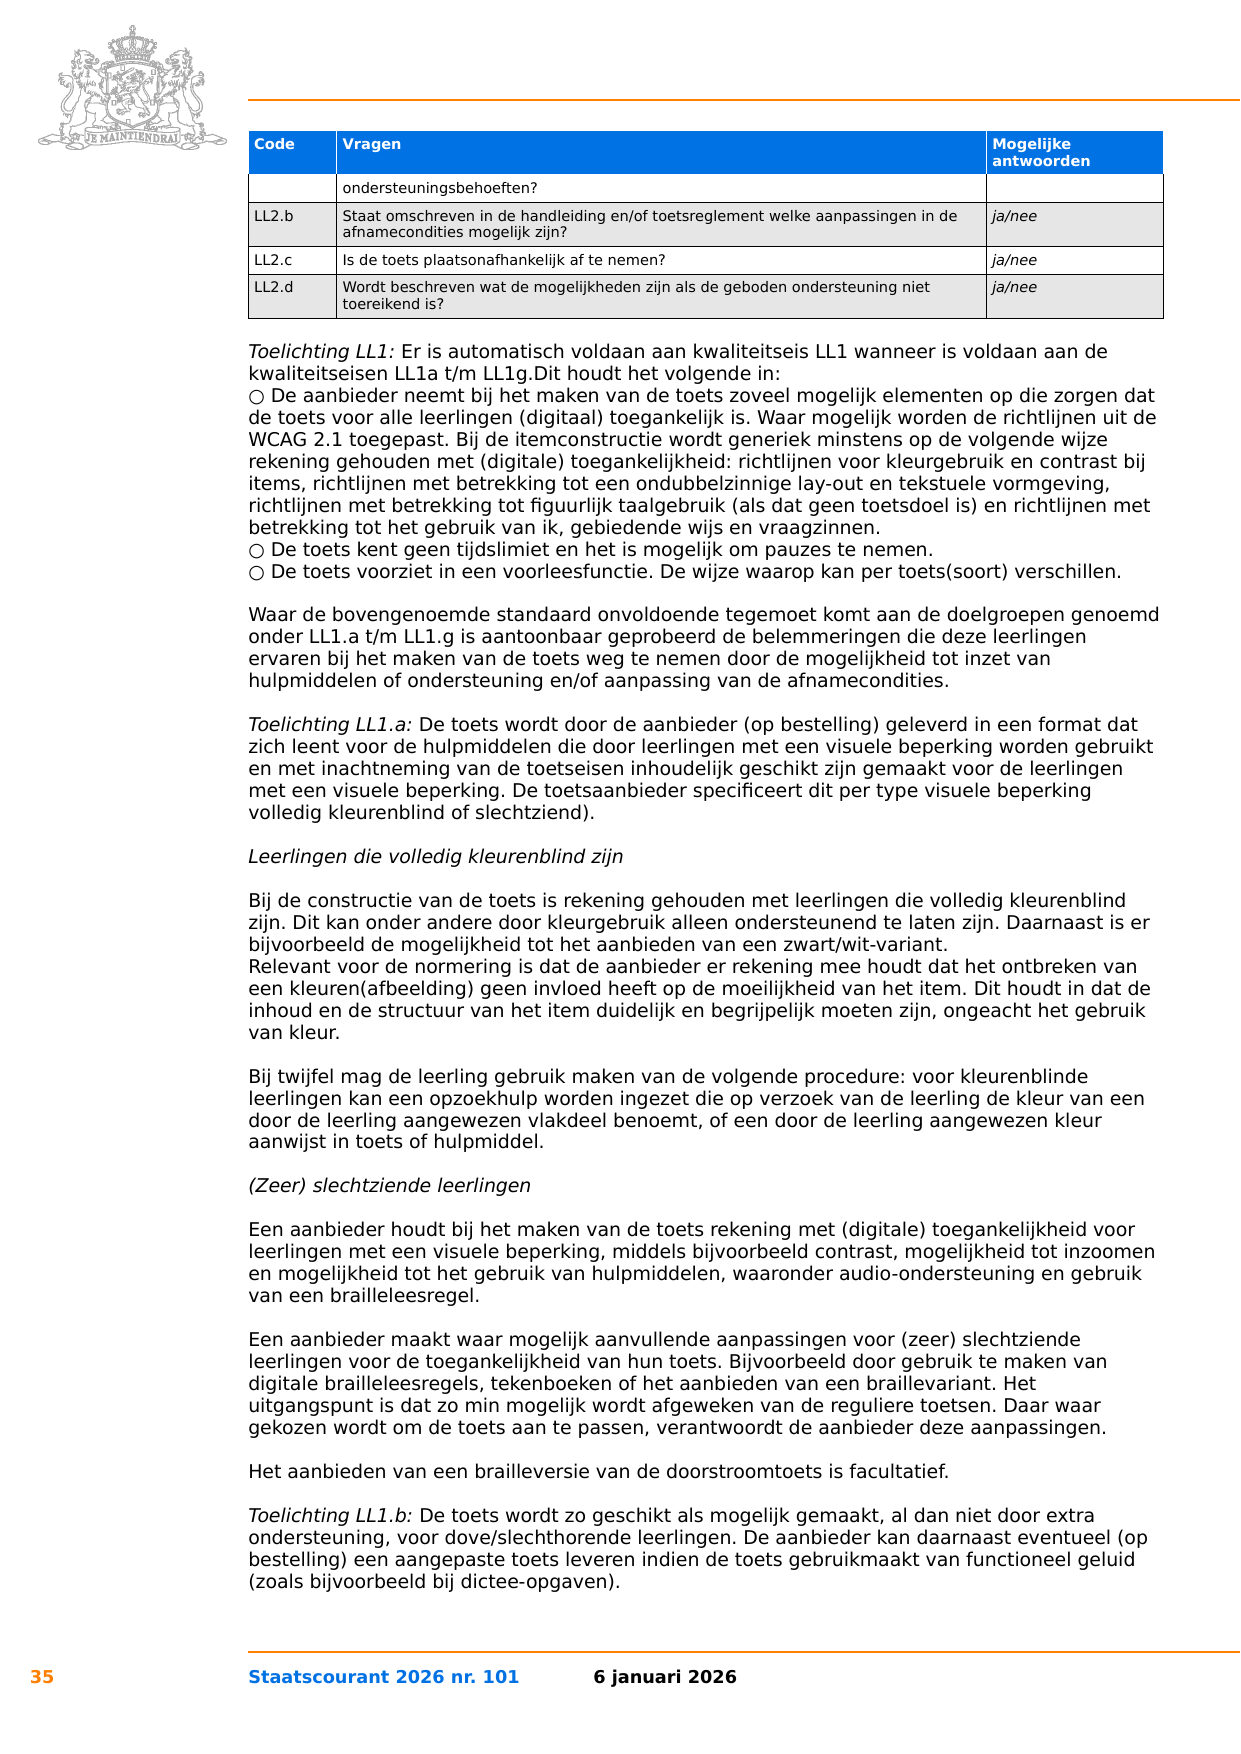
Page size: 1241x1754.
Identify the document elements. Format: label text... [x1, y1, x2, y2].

table_cell [987, 175, 1163, 202]
table_cell ondersteuningsbehoeften? [337, 175, 986, 202]
text Toelichting LL1.b: De toets wordt zo geschikt als mogelijk gemaakt, al dan niet door extra ondersteuning, voor dove/slechthorende leerlingen. De aanbieder kan daarnaast eventueel (op bestelling) een aangepaste toets leveren indien de toets gebruikmaakt van functioneel geluid (zoals bijvoorbeeld bij dictee-opgaven). [248, 1504, 1163, 1592]
text Bij twijfel mag de leerling gebruik maken van de volgende procedure: voor kleurenblinde leerlingen kan een opzoekhulp worden ingezet die op verzoek van de leerling de kleur van een door de leerling aangewezen vlakdeel benoemt, of een door de leerling aangewezen kleur aanwijst in toets of hulpmiddel. [248, 1066, 1163, 1153]
text ○ De toets kent geen tijdslimiet en het is mogelijk om pauzes te nemen. [248, 538, 1163, 561]
table_cell ja/nee [987, 247, 1163, 273]
text ○ De aanbieder neemt bij het maken van de toets zoveel mogelijk elementen op die zorgen dat de toets voor alle leerlingen (digitaal) toegankelijk is. Waar mogelijk worden de richtlijnen uit de WCAG 2.1 toegepast. Bij de itemconstructie wordt generiek minstens op de volgende wijze rekening gehouden met (digitale) toegankelijkheid: richtlijnen voor kleurgebruik en contrast bij items, richtlijnen met betrekking tot een ondubbelzinnige lay-out en tekstuele vormgeving, richtlijnen met betrekking tot figuurlijk taalgebruik (als dat geen toetsdoel is) en richtlijnen met betrekking tot het gebruik van ik, gebiedende wijs en vraagzinnen. [248, 385, 1163, 538]
text Toelichting LL1.a: De toets wordt door de aanbieder (op bestelling) geleverd in een format dat zich leent voor de hulpmiddelen die door leerlingen met een visuele beperking worden gebruikt en met inachtneming van de toetseisen inhoudelijk geschikt zijn gemaakt voor de leerlingen met een visuele beperking. De toetsaanbieder specificeert dit per type visuele beperking volledig kleurenblind of slechtziend). [248, 714, 1163, 824]
text Een aanbieder houdt bij het maken van de toets rekening met (digitale) toegankelijkheid voor leerlingen met een visuele beperking, middels bijvoorbeeld contrast, mogelijkheid tot inzoomen en mogelijkheid tot het gebruik van hulpmiddelen, waaronder audio-ondersteuning en gebruik van een brailleleesregel. [248, 1219, 1163, 1307]
text Relevant voor de normering is dat de aanbieder er rekening mee houdt dat het ontbreken van een kleuren(afbeelding) geen invloed heeft op de moeilijkheid van het item. Dit houdt in dat de inhoud en de structuur van het item duidelijk en begrijpelijk moeten zijn, ongeacht het gebruik van kleur. [248, 956, 1163, 1044]
text Het aanbieden van een brailleversie van de doorstroomtoets is facultatief. [248, 1461, 1163, 1483]
text Een aanbieder maakt waar mogelijk aanvullende aanpassingen voor (zeer) slechtziende leerlingen voor de toegankelijkheid van hun toets. Bijvoorbeeld door gebruik te maken van digitale brailleleesregels, tekenboeken of het aanbieden van een braillevariant. Het uitgangspunt is dat zo min mogelijk wordt afgeweken van de reguliere toetsen. Daar waar gekozen wordt om de toets aan te passen, verantwoordt de aanbieder deze aanpassingen. [248, 1329, 1163, 1439]
table_cell ja/nee [987, 203, 1163, 246]
table_cell LL2.c [249, 247, 336, 273]
table_cell Staat omschreven in de handleiding en/of toetsreglement welke aanpassingen in de afnamecondities mogelijk zijn? [337, 203, 986, 246]
table_cell Is de toets plaatsonafhankelijk af te nemen? [337, 247, 986, 273]
table_cell [249, 175, 336, 202]
subtitle Leerlingen die volledig kleurenblind zijn [248, 846, 1163, 868]
table_header Code [249, 131, 336, 174]
table_cell LL2.d [249, 275, 336, 318]
text Toelichting LL1: Er is automatisch voldaan aan kwaliteitseis LL1 wanneer is voldaan aan de kwaliteitseisen LL1a t/m LL1g.Dit houdt het volgende in: [248, 341, 1163, 385]
subtitle (Zeer) slechtziende leerlingen [248, 1175, 1163, 1197]
table_cell LL2.b [249, 203, 336, 246]
table_header Vragen [337, 131, 986, 174]
picture [38, 25, 227, 150]
text Bij de constructie van de toets is rekening gehouden met leerlingen die volledig kleurenblind zijn. Dit kan onder andere door kleurgebruik alleen ondersteunend te laten zijn. Daarnaast is er bijvoorbeeld de mogelijkheid tot het aanbieden van een zwart/wit-variant. [248, 890, 1163, 956]
table_header Mogelijke antwoorden [987, 131, 1163, 174]
table_cell ja/nee [987, 275, 1163, 318]
text Waar de bovengenoemde standaard onvoldoende tegemoet komt aan de doelgroepen genoemd onder LL1.a t/m LL1.g is aantoonbaar geprobeerd de belemmeringen die deze leerlingen ervaren bij het maken van de toets weg te nemen door de mogelijkheid tot inzet van hulpmiddelen of ondersteuning en/of aanpassing van de afnamecondities. [248, 604, 1163, 692]
text ○ De toets voorziet in een voorleesfunctie. De wijze waarop kan per toets(soort) verschillen. [248, 561, 1163, 582]
table_cell Wordt beschreven wat de mogelijkheden zijn als de geboden ondersteuning niet toereikend is? [337, 275, 986, 318]
